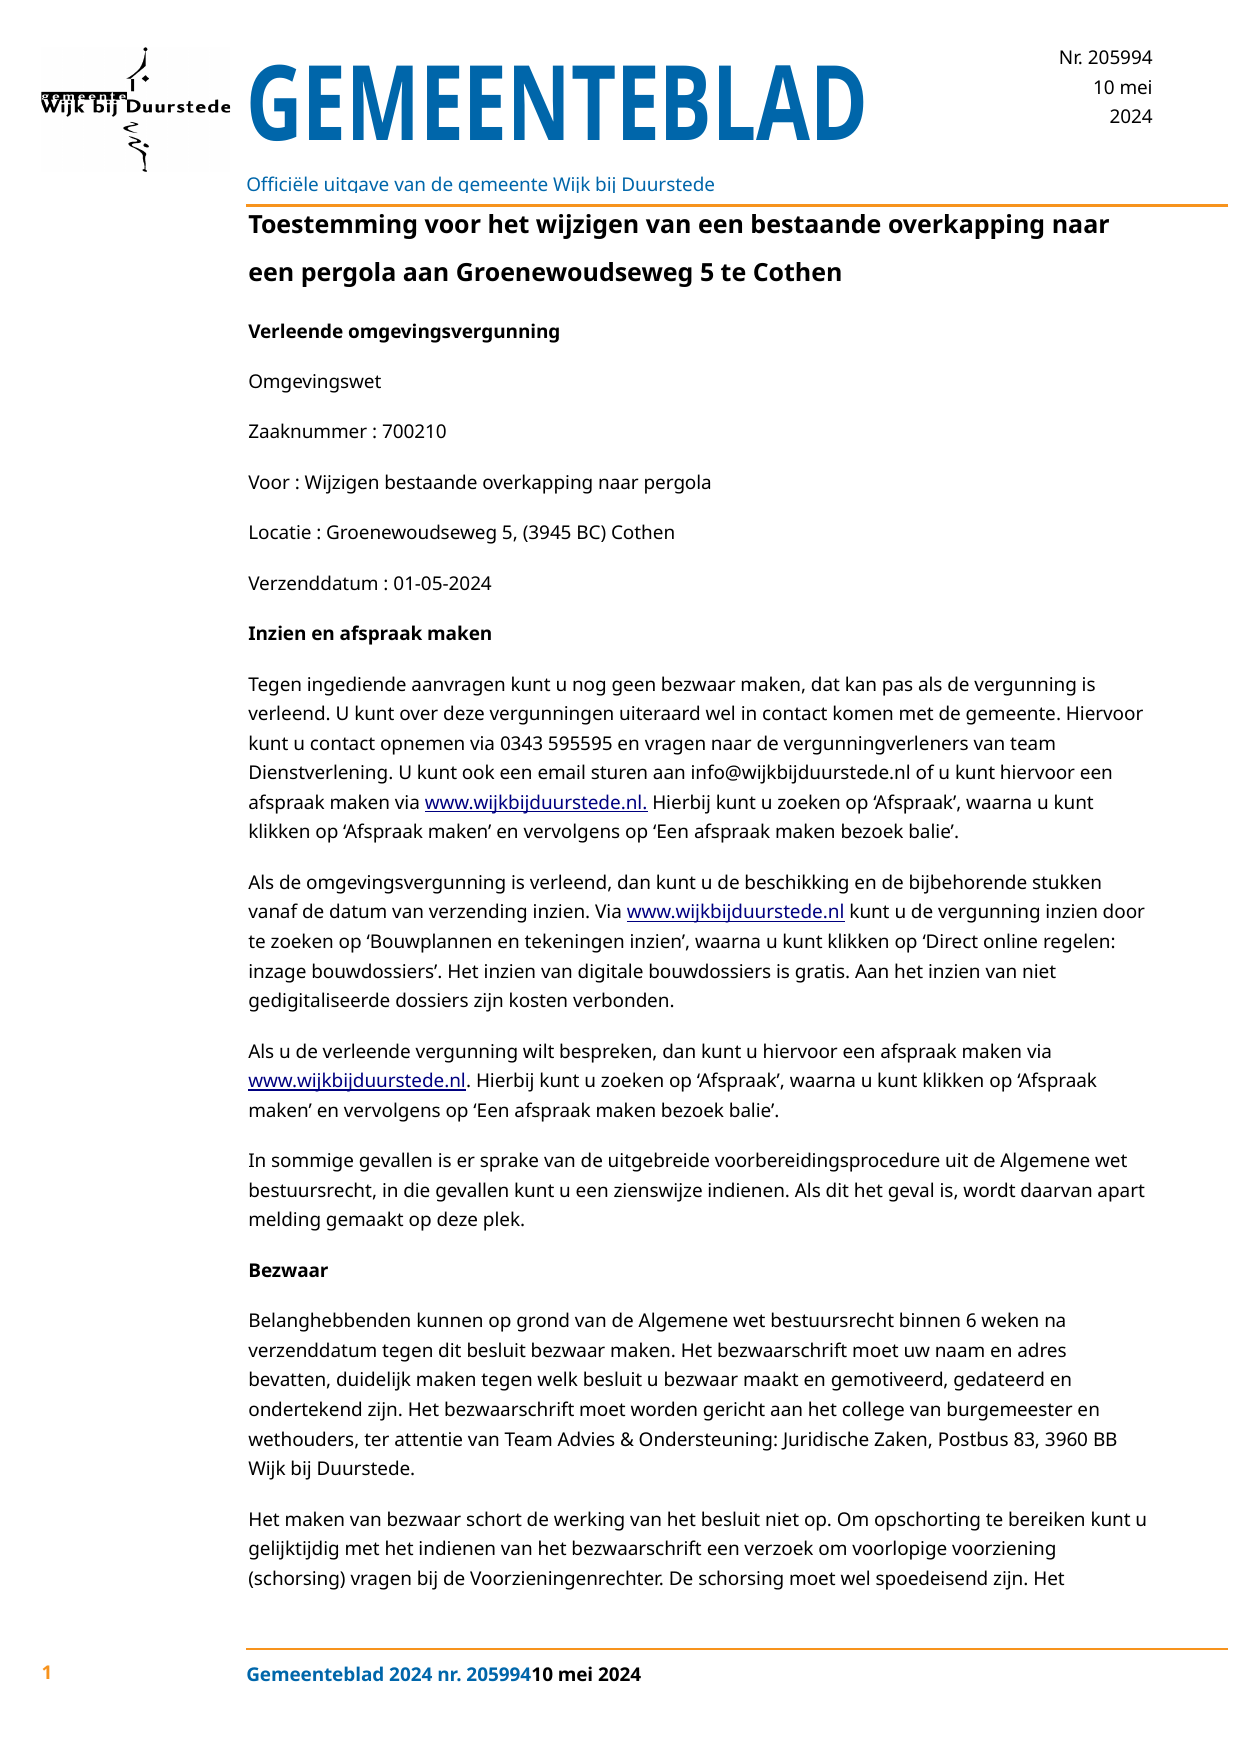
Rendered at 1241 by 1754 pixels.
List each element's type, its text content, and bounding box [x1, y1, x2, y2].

text Bezwaar [248, 1257, 1152, 1283]
text Voor : Wijzigen bestaande overkapping naar pergola [248, 469, 1152, 495]
text Toestemming voor het wijzigen van een bestaande overkapping naar een pergola aan Groenewoudseweg 5 te Cothen [248, 207, 1152, 288]
text In sommige gevallen is er sprake van de uitgebreide voorbereidingsprocedure uit de Algemene wet bestuursrecht, in die gevallen kunt u een zienswijze indienen. Als dit het geval is, wordt daarvan apart melding gemaakt op deze plek. [248, 1147, 1152, 1232]
text Belanghebbenden kunnen op grond van de Algemene wet bestuursrecht binnen 6 weken na verzenddatum tegen dit besluit bezwaar maken. Het bezwaarschrift moet uw naam en adres bevatten, duidelijk maken tegen welk besluit u bezwaar maakt en gemotiveerd, gedateerd en ondertekend zijn. Het bezwaarschrift moet worden gericht aan het college van burgemeester en wethouders, ter attentie van Team Advies & Ondersteuning: Juridische Zaken, Postbus 83, 3960 BB Wijk bij Duurstede. [248, 1307, 1152, 1481]
text Als u de verleende vergunning wilt bespreken, dan kunt u hiervoor een afspraak maken via www.wijkbijduurstede.nl. Hierbij kunt u zoeken op ‘Afspraak’, waarna u kunt klikken op ‘Afspraak maken’ en vervolgens op ‘Een afspraak maken bezoek balie’. [248, 1038, 1152, 1123]
text Locatie : Groenewoudseweg 5, (3945 BC) Cothen [248, 519, 1152, 545]
text Verzenddatum : 01-05-2024 [248, 570, 1152, 596]
text Omgevingswet [248, 368, 1152, 394]
text Tegen ingediende aanvragen kunt u nog geen bezwaar maken, dat kan pas als de vergunning is verleend. U kunt over deze vergunningen uiteraard wel in contact komen met de gemeente. Hiervoor kunt u contact opnemen via 0343 595595 en vragen naar de vergunningverleners van team Dienstverlening. U kunt ook een email sturen aan info@wijkbijduurstede.nl of u kunt hiervoor een afspraak maken via www.wijkbijduurstede.nl. Hierbij kunt u zoeken op ‘Afspraak’, waarna u kunt klikken op ‘Afspraak maken’ en vervolgens op ‘Een afspraak maken bezoek balie’. [248, 671, 1152, 844]
picture [41, 47, 231, 172]
text Als de omgevingsvergunning is verleend, dan kunt u de beschikking en de bijbehorende stukken vanaf de datum van verzending inzien. Via www.wijkbijduurstede.nl kunt u de vergunning inzien door te zoeken op ‘Bouwplannen en tekeningen inzien’, waarna u kunt klikken op ‘Direct online regelen: inzage bouwdossiers’. Het inzien van digitale bouwdossiers is gratis. Aan het inzien van niet gedigitaliseerde dossiers zijn kosten verbonden. [248, 869, 1152, 1013]
text Zaaknummer : 700210 [248, 419, 1152, 444]
text Het maken van bezwaar schort de werking van het besluit niet op. Om opschorting te bereiken kunt u gelijktijdig met het indienen van het bezwaarschrift een verzoek om voorlopige voorziening (schorsing) vragen bij de Voorzieningenrechter. De schorsing moet wel spoedeisend zijn. Het [248, 1506, 1152, 1591]
text Inzien en afspraak maken [248, 620, 1152, 646]
text Verleende omgevingsvergunning [248, 318, 1152, 344]
